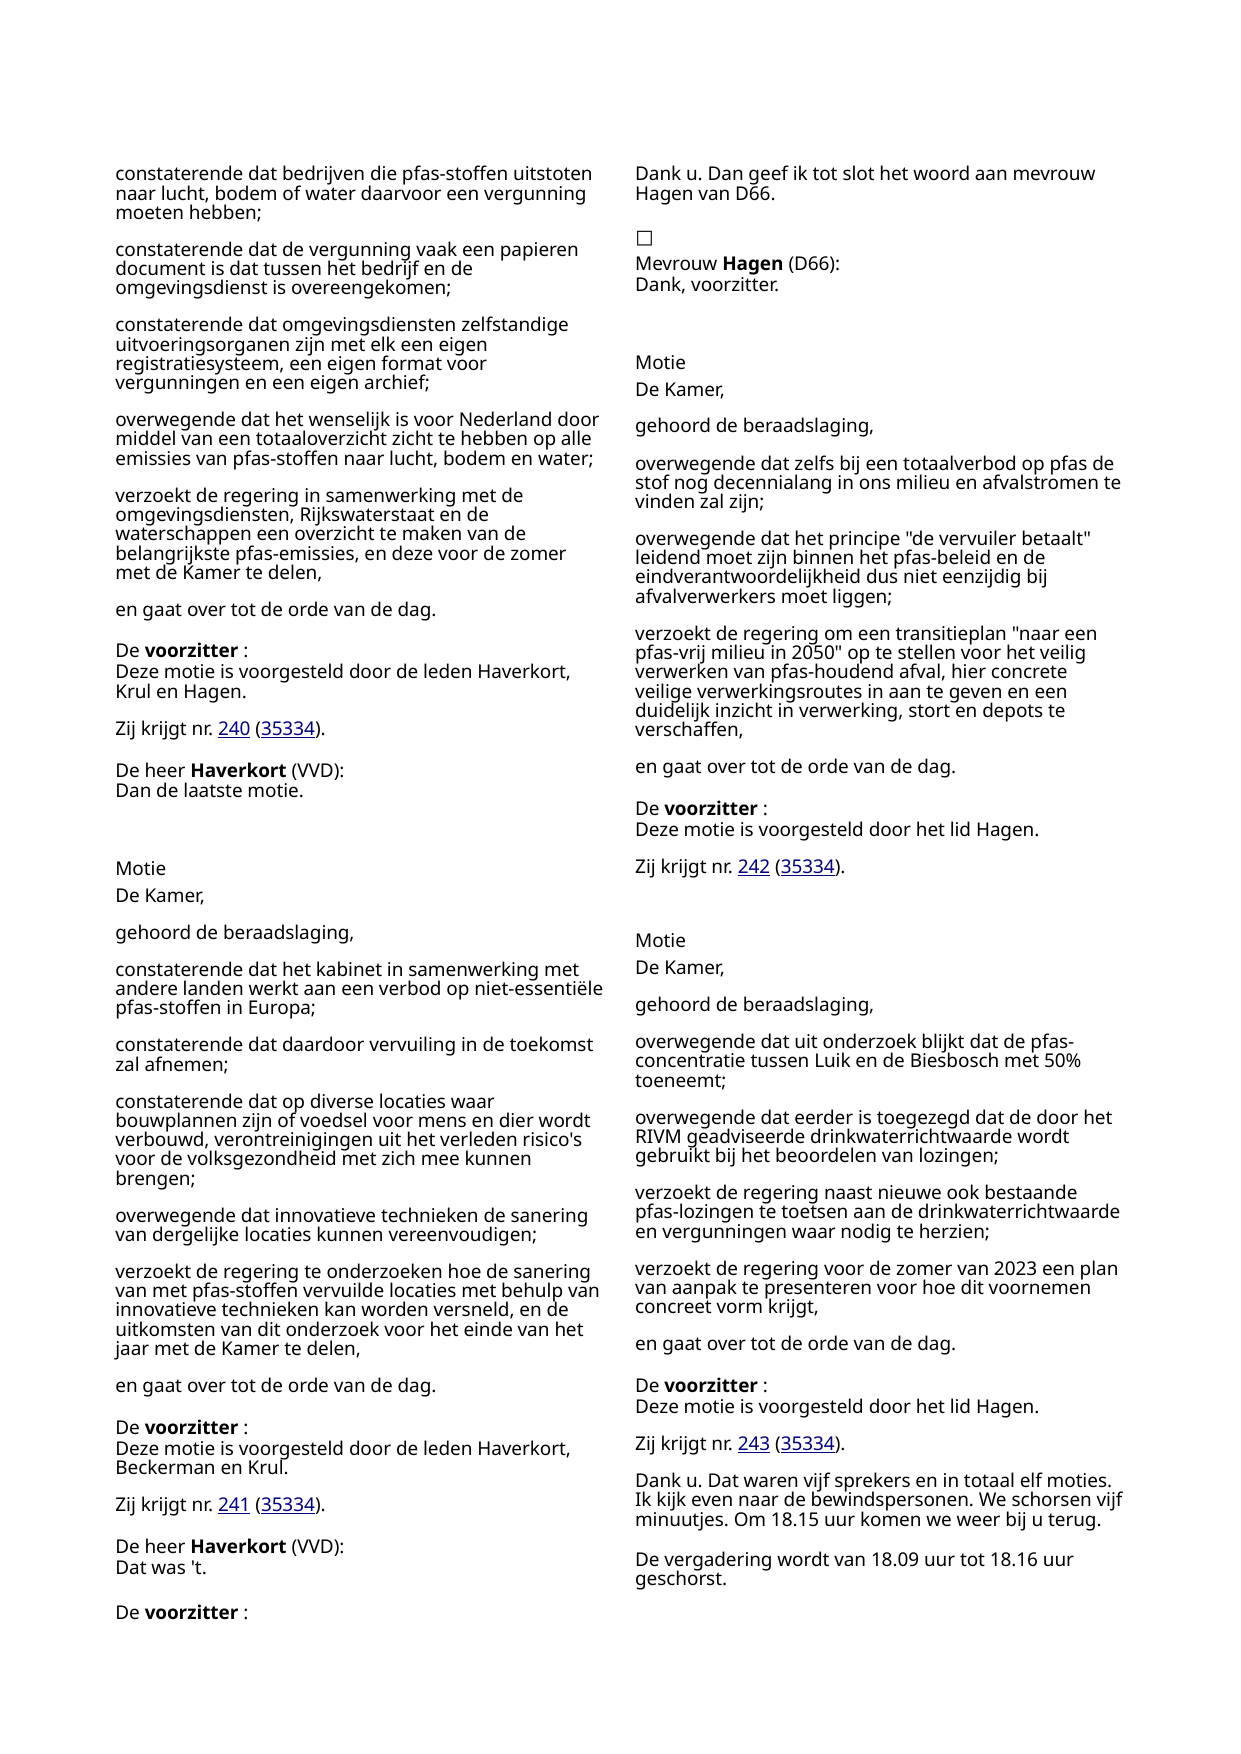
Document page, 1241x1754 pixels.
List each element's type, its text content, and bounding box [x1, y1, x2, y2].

text Zij krijgt nr. 241 (35334). [115, 1496, 605, 1515]
text De heer Haverkort (VVD): [115, 1533, 605, 1559]
text overwegende dat het wenselijk is voor Nederland door middel van een totaaloverzicht zicht te hebben op alle emissies van pfas-stoffen naar lucht, bodem en water; [115, 411, 605, 469]
text en gaat over tot de orde van de dag. [115, 1377, 605, 1396]
text De voorzitter : [635, 795, 1125, 821]
text gehoord de beraadslaging, [635, 996, 1125, 1015]
text Dat was 't. [115, 1559, 605, 1578]
text verzoekt de regering voor de zomer van 2023 een plan van aanpak te presenteren voor hoe dit voornemen concreet vorm krijgt, [635, 1260, 1125, 1317]
text overwegende dat het principe "de vervuiler betaalt" leidend moet zijn binnen het pfas-beleid en de eindverantwoordelijkheid dus niet eenzijdig bij afvalverwerkers moet liggen; [635, 530, 1125, 607]
text Zij krijgt nr. 240 (35334). [115, 720, 605, 739]
text De voorzitter : [115, 1599, 605, 1624]
text De Kamer, [635, 959, 1125, 978]
text Dank u. Dat waren vijf sprekers en in totaal elf moties. Ik kijk even naar de bewindspersonen. We schorsen vijf minuutjes. Om 18.15 uur komen we weer bij u terug. [635, 1472, 1125, 1530]
text en gaat over tot de orde van de dag. [635, 1335, 1125, 1354]
text overwegende dat innovatieve technieken de sanering van dergelijke locaties kunnen vereenvoudigen; [115, 1207, 605, 1245]
text verzoekt de regering naast nieuwe ook bestaande pfas-lozingen te toetsen aan de drinkwaterrichtwaarde en vergunningen waar nodig te herzien; [635, 1184, 1125, 1242]
text Motie [635, 349, 1125, 374]
text overwegende dat uit onderzoek blijkt dat de pfas-concentratie tussen Luik en de Biesbosch met 50% toeneemt; [635, 1033, 1125, 1091]
text Motie [115, 855, 605, 881]
text Mevrouw Hagen (D66): [635, 250, 1125, 276]
text Zij krijgt nr. 242 (35334). [635, 858, 1125, 877]
text Motie [635, 927, 1125, 953]
text overwegende dat eerder is toegezegd dat de door het RIVM geadviseerde drinkwaterrichtwaarde wordt gebruikt bij het beoordelen van lozingen; [635, 1109, 1125, 1166]
text gehoord de beraadslaging, [635, 417, 1125, 437]
text overwegende dat zelfs bij een totaalverbod op pfas de stof nog decennialang in ons milieu en afvalstromen te vinden zal zijn; [635, 454, 1125, 512]
text Deze motie is voorgesteld door de leden Haverkort, Krul en Hagen. [115, 663, 605, 702]
text constaterende dat op diverse locaties waar bouwplannen zijn of voedsel voor mens en dier wordt verbouwd, verontreinigingen uit het verleden risico's voor de volksgezondheid met zich mee kunnen brengen; [115, 1093, 605, 1189]
text De heer Haverkort (VVD): [115, 757, 605, 782]
text De Kamer, [115, 887, 605, 906]
text constaterende dat daardoor vervuiling in de toekomst zal afnemen; [115, 1036, 605, 1075]
text en gaat over tot de orde van de dag. [115, 601, 605, 620]
text gehoord de beraadslaging, [115, 924, 605, 943]
text Deze motie is voorgesteld door de leden Haverkort, Beckerman en Krul. [115, 1440, 605, 1478]
text constaterende dat de vergunning vaak een papieren document is dat tussen het bedrijf en de omgevingsdienst is overeengekomen; [115, 241, 605, 299]
text en gaat over tot de orde van de dag. [635, 758, 1125, 777]
text Dank u. Dan geef ik tot slot het woord aan mevrouw Hagen van D66. [635, 165, 1125, 204]
text Zij krijgt nr. 243 (35334). [635, 1435, 1125, 1454]
text verzoekt de regering om een transitieplan "naar een pfas-vrij milieu in 2050" op te stellen voor het veilig verwerken van pfas-houdend afval, hier concrete veilige verwerkingsroutes in aan te geven en een duidelijk inzicht in verwerking, stort en depots te verschaffen, [635, 625, 1125, 740]
text Deze motie is voorgesteld door het lid Hagen. [635, 821, 1125, 840]
text constaterende dat het kabinet in samenwerking met andere landen werkt aan een verbod op niet-essentiële pfas-stoffen in Europa; [115, 961, 605, 1019]
text De voorzitter : [115, 1414, 605, 1440]
text De Kamer, [635, 381, 1125, 400]
text constaterende dat bedrijven die pfas-stoffen uitstoten naar lucht, bodem of water daarvoor een vergunning moeten hebben; [115, 165, 605, 223]
text verzoekt de regering in samenwerking met de omgevingsdiensten, Rijkswaterstaat en de waterschappen een overzicht te maken van de belangrijkste pfas-emissies, en deze voor de zomer met de Kamer te delen, [115, 487, 605, 583]
text constaterende dat omgevingsdiensten zelfstandige uitvoeringsorganen zijn met elk een eigen registratiesysteem, een eigen format voor vergunningen en een eigen archief; [115, 316, 605, 393]
text Dan de laatste motie. [115, 782, 605, 802]
text De voorzitter : [115, 638, 605, 663]
text De voorzitter : [635, 1372, 1125, 1398]
text Dank, voorzitter. [635, 276, 1125, 295]
text De vergadering wordt van 18.09 uur tot 18.16 uur geschorst. [635, 1551, 1125, 1589]
text ⬜ [635, 225, 1125, 250]
text Deze motie is voorgesteld door het lid Hagen. [635, 1398, 1125, 1417]
text verzoekt de regering te onderzoeken hoe de sanering van met pfas-stoffen vervuilde locaties met behulp van innovatieve technieken kan worden versneld, en de uitkomsten van dit onderzoek voor het einde van het jaar met de Kamer te delen, [115, 1263, 605, 1359]
